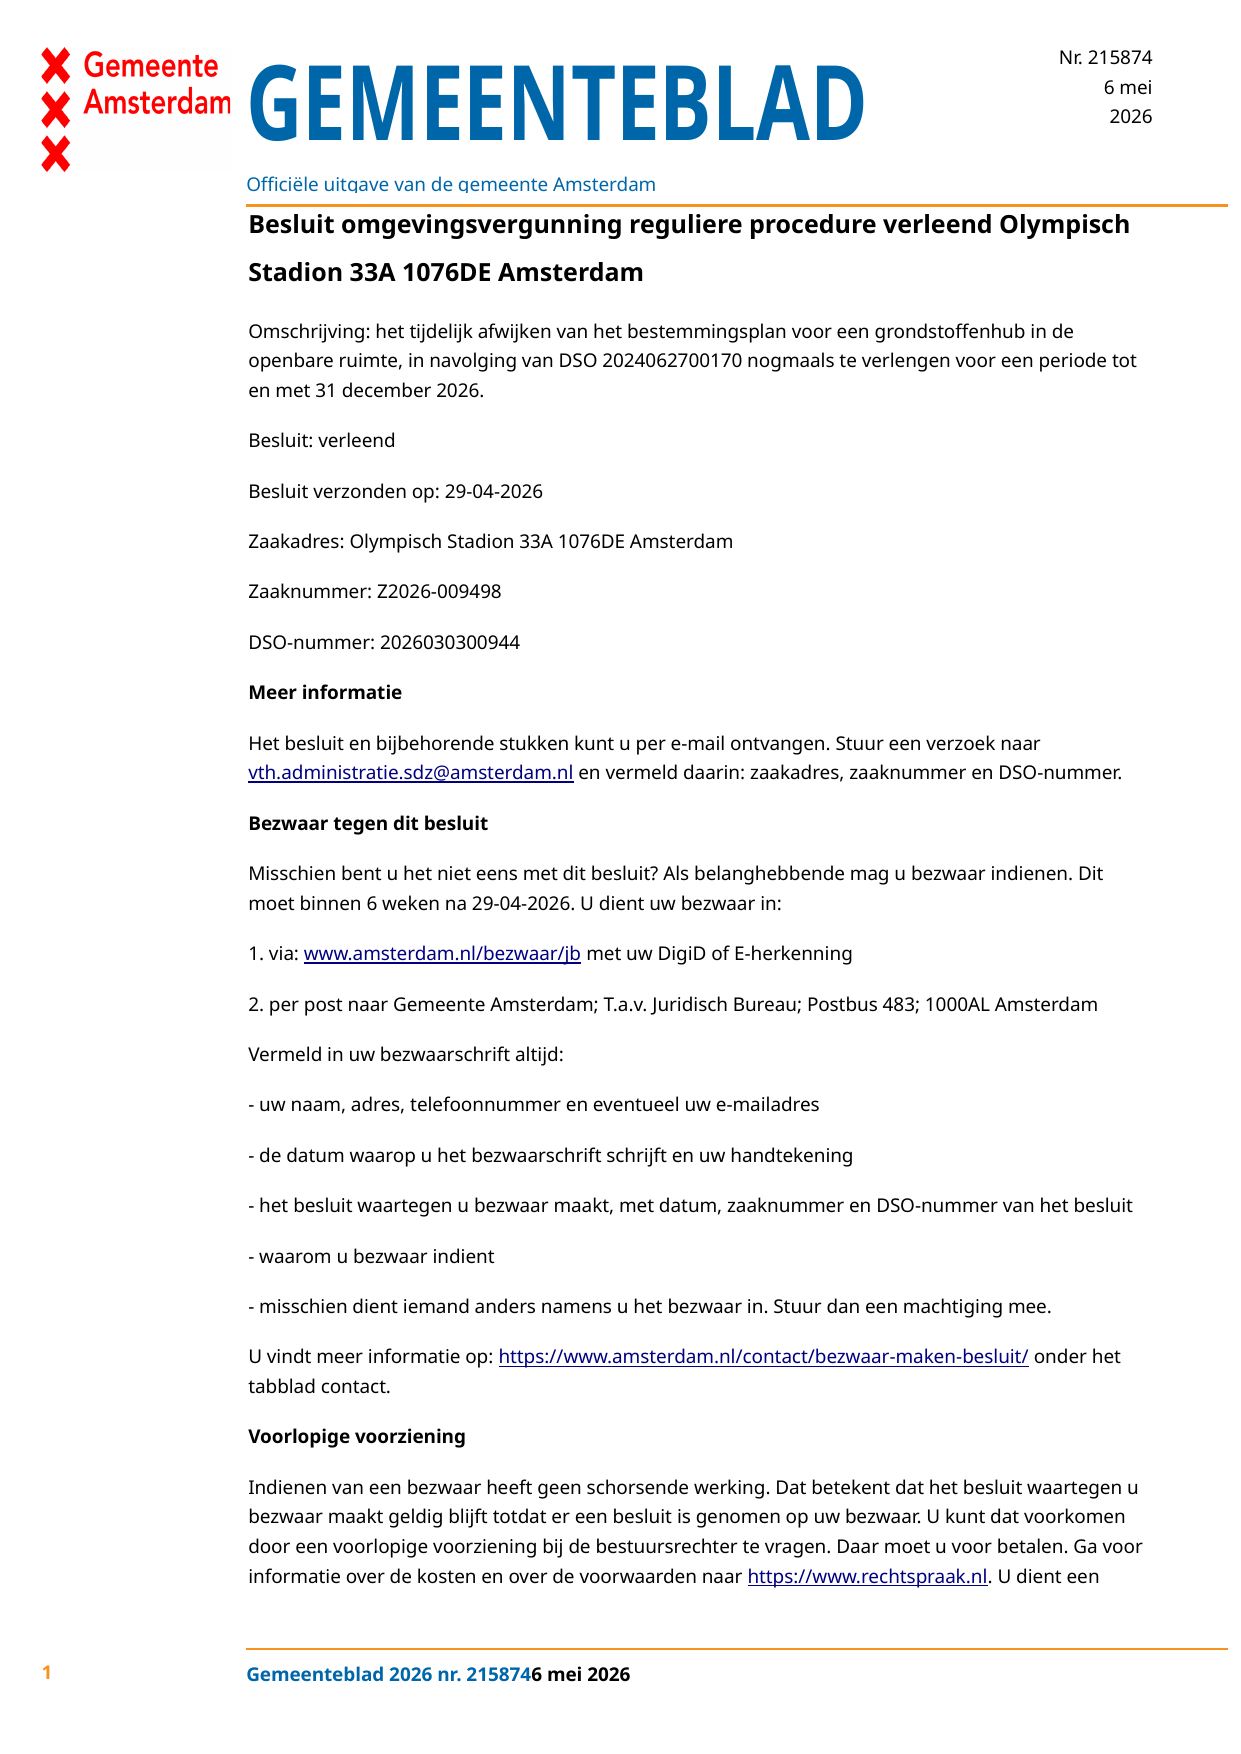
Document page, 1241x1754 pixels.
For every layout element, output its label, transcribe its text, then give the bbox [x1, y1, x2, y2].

text Misschien bent u het niet eens met dit besluit? Als belanghebbende mag u bezwaar indienen. Dit moet binnen 6 weken na 29-04-2026. U dient uw bezwaar in: [248, 860, 1152, 916]
text - uw naam, adres, telefoonnummer en eventueel uw e-mailadres [248, 1092, 1152, 1117]
text Het besluit en bijbehorende stukken kunt u per e-mail ontvangen. Stuur een verzoek naar vth.administratie.sdz@amsterdam.nl en vermeld daarin: zaakadres, zaaknummer en DSO-nummer. [248, 730, 1152, 785]
text Zaaknummer: Z2026-009498 [248, 579, 1152, 604]
text 1. via: www.amsterdam.nl/bezwaar/jb met uw DigiD of E-herkenning [248, 940, 1152, 966]
text Zaakadres: Olympisch Stadion 33A 1076DE Amsterdam [248, 528, 1152, 554]
text Omschrijving: het tijdelijk afwijken van het bestemmingsplan voor een grondstoffenhub in de openbare ruimte, in navolging van DSO 2024062700170 nogmaals te verlengen voor een periode tot en met 31 december 2026. [248, 318, 1152, 403]
text Vermeld in uw bezwaarschrift altijd: [248, 1041, 1152, 1067]
text Besluit verzonden op: 29-04-2026 [248, 478, 1152, 504]
text - waarom u bezwaar indient [248, 1243, 1152, 1269]
text 2. per post naar Gemeente Amsterdam; T.a.v. Juridisch Bureau; Postbus 483; 1000AL Amsterdam [248, 991, 1152, 1017]
text Indienen van een bezwaar heeft geen schorsende werking. Dat betekent dat het besluit waartegen u bezwaar maakt geldig blijft totdat er een besluit is genomen op uw bezwaar. U kunt dat voorkomen door een voorlopige voorziening bij de bestuursrechter te vragen. Daar moet u voor betalen. Ga voor informatie over de kosten en over de voorwaarden naar https://www.rechtspraak.nl. U dient een [248, 1474, 1152, 1589]
text Voorlopige voorziening [248, 1424, 1152, 1449]
text Bezwaar tegen dit besluit [248, 810, 1152, 836]
text Meer informatie [248, 679, 1152, 705]
text - misschien dient iemand anders namens u het bezwaar in. Stuur dan een machtiging mee. [248, 1293, 1152, 1319]
text - de datum waarop u het bezwaarschrift schrijft en uw handtekening [248, 1142, 1152, 1168]
text U vindt meer informatie op: https://www.amsterdam.nl/contact/bezwaar-maken-besluit/ onder het tabblad contact. [248, 1344, 1152, 1399]
text Besluit: verleend [248, 427, 1152, 453]
text - het besluit waartegen u bezwaar maakt, met datum, zaaknummer en DSO-nummer van het besluit [248, 1192, 1152, 1218]
text DSO-nummer: 2026030300944 [248, 629, 1152, 655]
text Besluit omgevingsvergunning reguliere procedure verleend Olympisch Stadion 33A 1076DE Amsterdam [248, 207, 1152, 288]
picture [41, 47, 231, 172]
